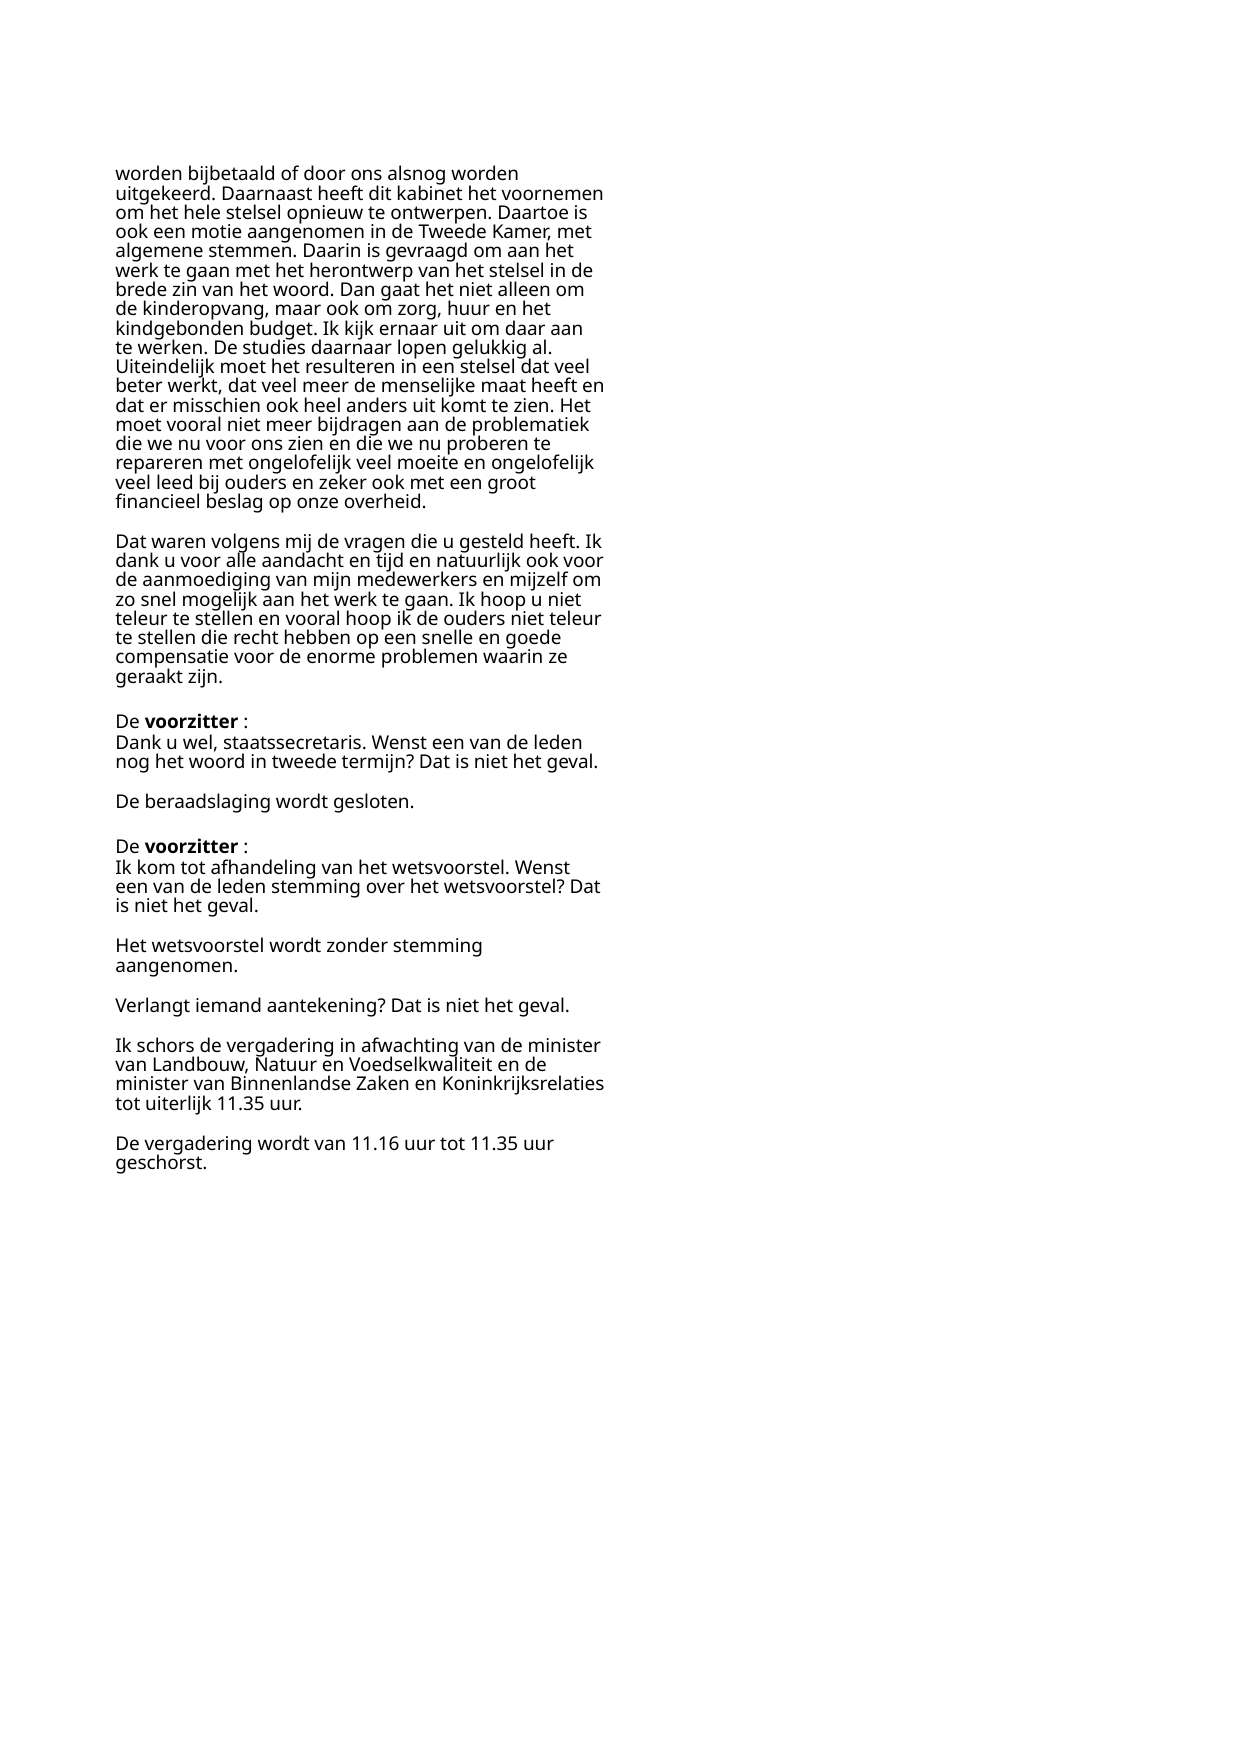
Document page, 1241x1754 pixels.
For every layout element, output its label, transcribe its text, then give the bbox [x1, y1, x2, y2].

text worden bijbetaald of door ons alsnog worden uitgekeerd. Daarnaast heeft dit kabinet het voornemen om het hele stelsel opnieuw te ontwerpen. Daartoe is ook een motie aangenomen in de Tweede Kamer, met algemene stemmen. Daarin is gevraagd om aan het werk te gaan met het herontwerp van het stelsel in de brede zin van het woord. Dan gaat het niet alleen om de kinderopvang, maar ook om zorg, huur en het kindgebonden budget. Ik kijk ernaar uit om daar aan te werken. De studies daarnaar lopen gelukkig al. Uiteindelijk moet het resulteren in een stelsel dat veel beter werkt, dat veel meer de menselijke maat heeft en dat er misschien ook heel anders uit komt te zien. Het moet vooral niet meer bijdragen aan de problematiek die we nu voor ons zien en die we nu proberen te repareren met ongelofelijk veel moeite en ongelofelijk veel leed bij ouders en zeker ook met een groot financieel beslag op onze overheid. [115, 165, 605, 512]
text Dank u wel, staatssecretaris. Wenst een van de leden nog het woord in tweede termijn? Dat is niet het geval. [115, 734, 605, 772]
text De voorzitter : [115, 833, 605, 859]
text Ik kom tot afhandeling van het wetsvoorstel. Wenst een van de leden stemming over het wetsvoorstel? Dat is niet het geval. [115, 859, 605, 917]
text De vergadering wordt van 11.16 uur tot 11.35 uur geschorst. [115, 1135, 605, 1173]
text De beraadslaging wordt gesloten. [115, 793, 605, 812]
text Verlangt iemand aantekening? Dat is niet het geval. [115, 997, 605, 1016]
text De voorzitter : [115, 708, 605, 734]
text Dat waren volgens mij de vragen die u gesteld heeft. Ik dank u voor alle aandacht en tijd en natuurlijk ook voor de aanmoediging van mijn medewerkers en mijzelf om zo snel mogelijk aan het werk te gaan. Ik hoop u niet teleur te stellen en vooral hoop ik de ouders niet teleur te stellen die recht hebben op een snelle en goede compensatie voor de enorme problemen waarin ze geraakt zijn. [115, 533, 605, 687]
text Het wetsvoorstel wordt zonder stemming aangenomen. [115, 937, 605, 976]
text Ik schors de vergadering in afwachting van de minister van Landbouw, Natuur en Voedselkwaliteit en de minister van Binnenlandse Zaken en Koninkrijksrelaties tot uiterlijk 11.35 uur. [115, 1037, 605, 1114]
